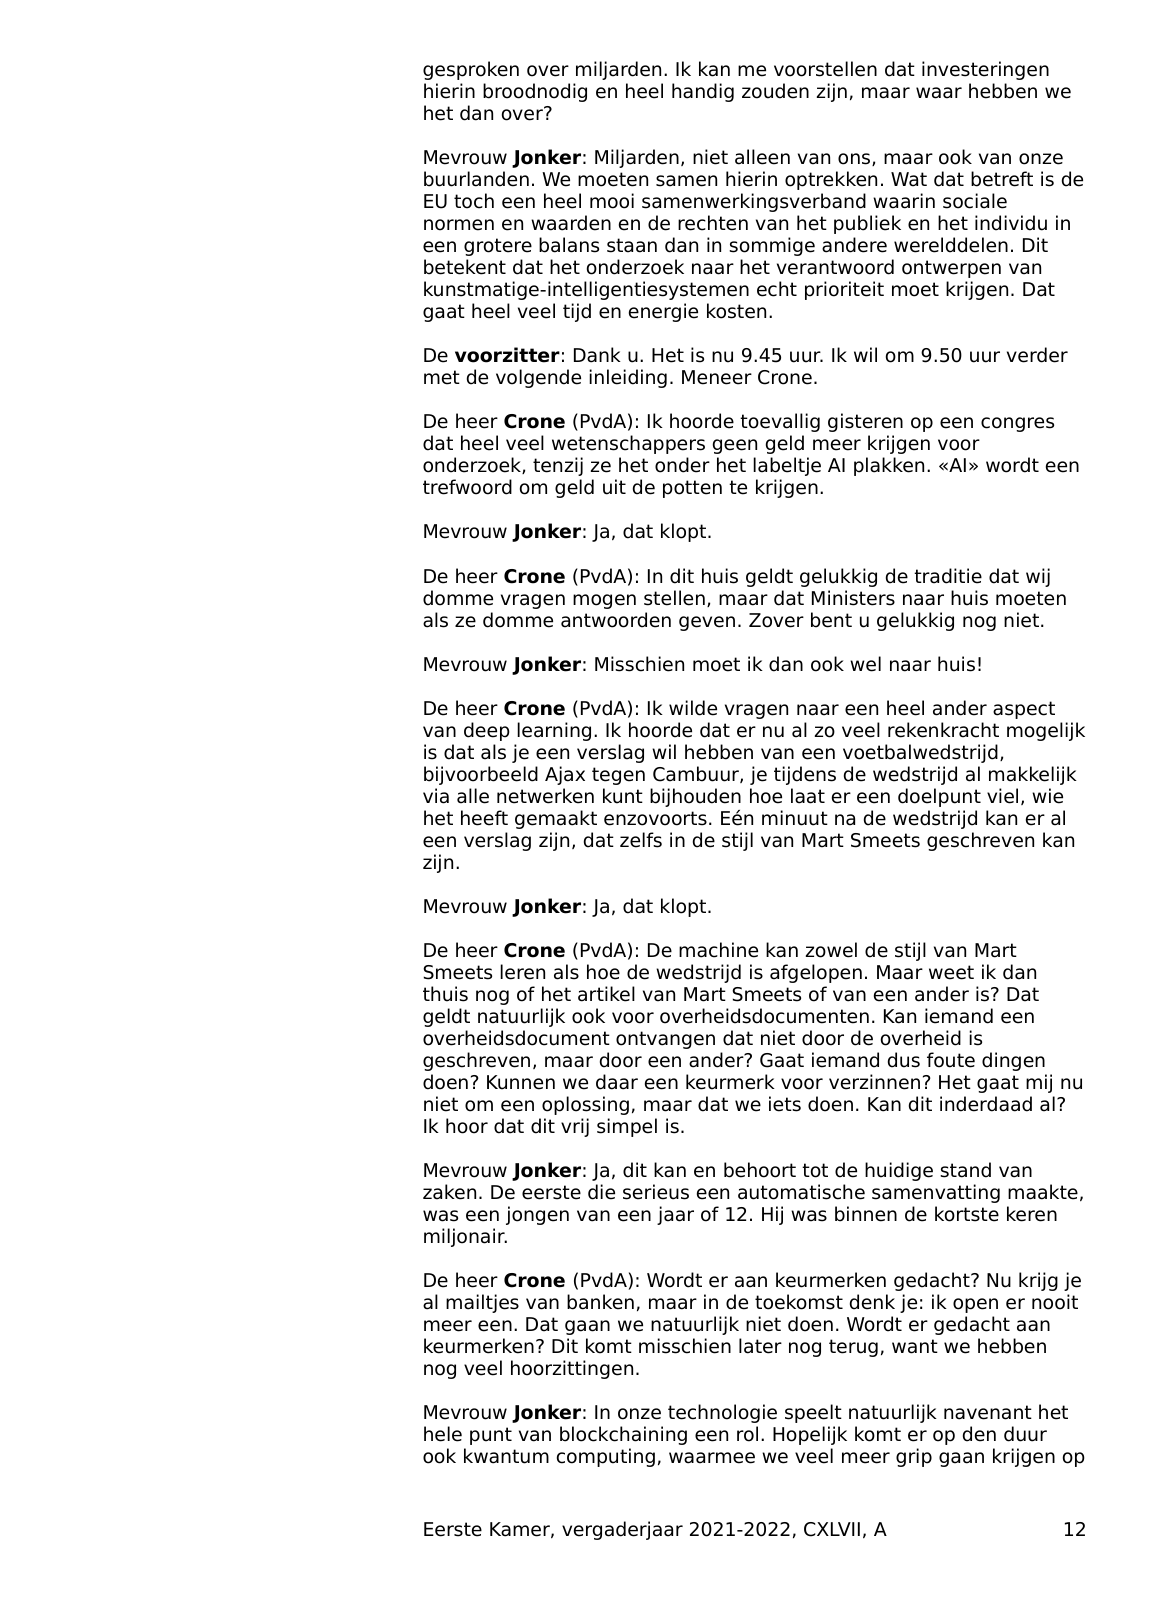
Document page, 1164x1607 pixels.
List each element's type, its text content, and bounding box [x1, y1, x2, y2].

text De heer Crone (PvdA): Ik hoorde toevallig gisteren op een congres dat heel veel wetenschappers geen geld meer krijgen voor onderzoek, tenzij ze het onder het labeltje AI plakken. «AI» wordt een trefwoord om geld uit de potten te krijgen. [422, 411, 1087, 499]
text De heer Crone (PvdA): Wordt er aan keurmerken gedacht? Nu krijg je al mailtjes van banken, maar in de toekomst denk je: ik open er nooit meer een. Dat gaan we natuurlijk niet doen. Wordt er gedacht aan keurmerken? Dit komt misschien later nog terug, want we hebben nog veel hoorzittingen. [422, 1270, 1087, 1380]
text De heer Crone (PvdA): De machine kan zowel de stijl van Mart Smeets leren als hoe de wedstrijd is afgelopen. Maar weet ik dan thuis nog of het artikel van Mart Smeets of van een ander is? Dat geldt natuurlijk ook voor overheidsdocumenten. Kan iemand een overheidsdocument ontvangen dat niet door de overheid is geschreven, maar door een ander? Gaat iemand dus foute dingen doen? Kunnen we daar een keurmerk voor verzinnen? Het gaat mij nu niet om een oplossing, maar dat we iets doen. Kan dit inderdaad al? Ik hoor dat dit vrij simpel is. [422, 940, 1087, 1138]
text De heer Crone (PvdA): In dit huis geldt gelukkig de traditie dat wij domme vragen mogen stellen, maar dat Ministers naar huis moeten als ze domme antwoorden geven. Zover bent u gelukkig nog niet. [422, 566, 1087, 632]
text Mevrouw Jonker: Misschien moet ik dan ook wel naar huis! [422, 654, 1087, 676]
text gesproken over miljarden. Ik kan me voorstellen dat investeringen hierin broodnodig en heel handig zouden zijn, maar waar hebben we het dan over? [422, 59, 1087, 125]
text Mevrouw Jonker: Miljarden, niet alleen van ons, maar ook van onze buurlanden. We moeten samen hierin optrekken. Wat dat betreft is de EU toch een heel mooi samenwerkingsverband waarin sociale normen en waarden en de rechten van het publiek en het individu in een grotere balans staan dan in sommige andere werelddelen. Dit betekent dat het onderzoek naar het verantwoord ontwerpen van kunstmatige-intelligentiesystemen echt prioriteit moet krijgen. Dat gaat heel veel tijd en energie kosten. [422, 147, 1087, 323]
text Mevrouw Jonker: Ja, dit kan en behoort tot de huidige stand van zaken. De eerste die serieus een automatische samenvatting maakte, was een jongen van een jaar of 12. Hij was binnen de kortste keren miljonair. [422, 1160, 1087, 1248]
text Mevrouw Jonker: Ja, dat klopt. [422, 896, 1087, 918]
text Mevrouw Jonker: In onze technologie speelt natuurlijk navenant het hele punt van blockchaining een rol. Hopelijk komt er op den duur ook kwantum computing, waarmee we veel meer grip gaan krijgen op [422, 1402, 1087, 1468]
text De heer Crone (PvdA): Ik wilde vragen naar een heel ander aspect van deep learning. Ik hoorde dat er nu al zo veel rekenkracht mogelijk is dat als je een verslag wil hebben van een voetbalwedstrijd, bijvoorbeeld Ajax tegen Cambuur, je tijdens de wedstrijd al makkelijk via alle netwerken kunt bijhouden hoe laat er een doelpunt viel, wie het heeft gemaakt enzovoorts. Eén minuut na de wedstrijd kan er al een verslag zijn, dat zelfs in de stijl van Mart Smeets geschreven kan zijn. [422, 698, 1087, 874]
text Mevrouw Jonker: Ja, dat klopt. [422, 521, 1087, 543]
text De voorzitter: Dank u. Het is nu 9.45 uur. Ik wil om 9.50 uur verder met de volgende inleiding. Meneer Crone. [422, 345, 1087, 389]
